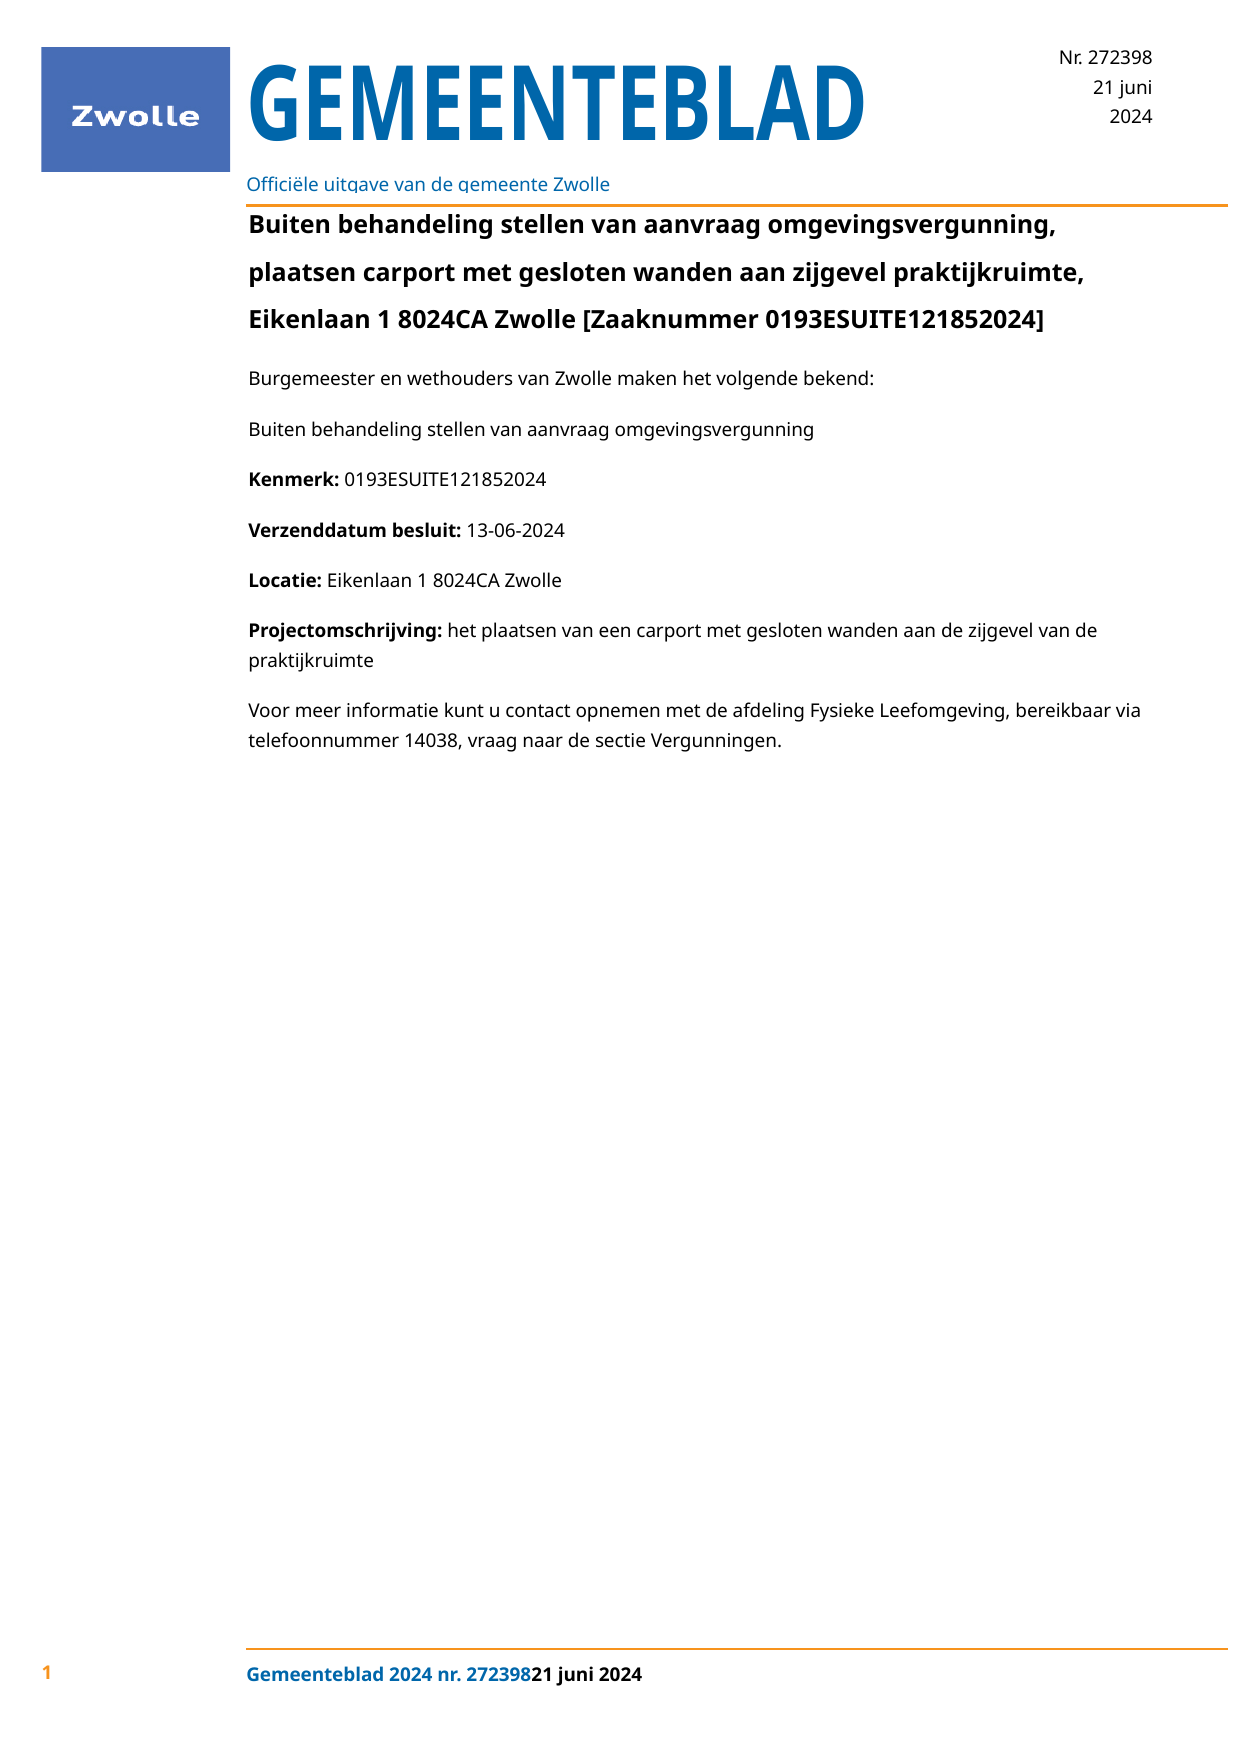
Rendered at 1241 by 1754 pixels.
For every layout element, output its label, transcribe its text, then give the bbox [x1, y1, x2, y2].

text Projectomschrijving: het plaatsen van een carport met gesloten wanden aan de zijgevel van de praktijkruimte [248, 618, 1152, 673]
text Locatie: Eikenlaan 1 8024CA Zwolle [248, 567, 1152, 593]
text Voor meer informatie kunt u contact opnemen met de afdeling Fysieke Leefomgeving, bereikbaar via telefoonnummer 14038, vraag naar de sectie Vergunningen. [248, 698, 1152, 753]
text Kenmerk: 0193ESUITE121852024 [248, 466, 1152, 492]
text Buiten behandeling stellen van aanvraag omgevingsvergunning, plaatsen carport met gesloten wanden aan zijgevel praktijkruimte, Eikenlaan 1 8024CA Zwolle [Zaaknummer 0193ESUITE121852024] [248, 207, 1152, 336]
picture [41, 47, 231, 172]
text Buiten behandeling stellen van aanvraag omgevingsvergunning [248, 416, 1152, 442]
text Burgemeester en wethouders van Zwolle maken het volgende bekend: [248, 366, 1152, 391]
text Verzenddatum besluit: 13-06-2024 [248, 517, 1152, 542]
